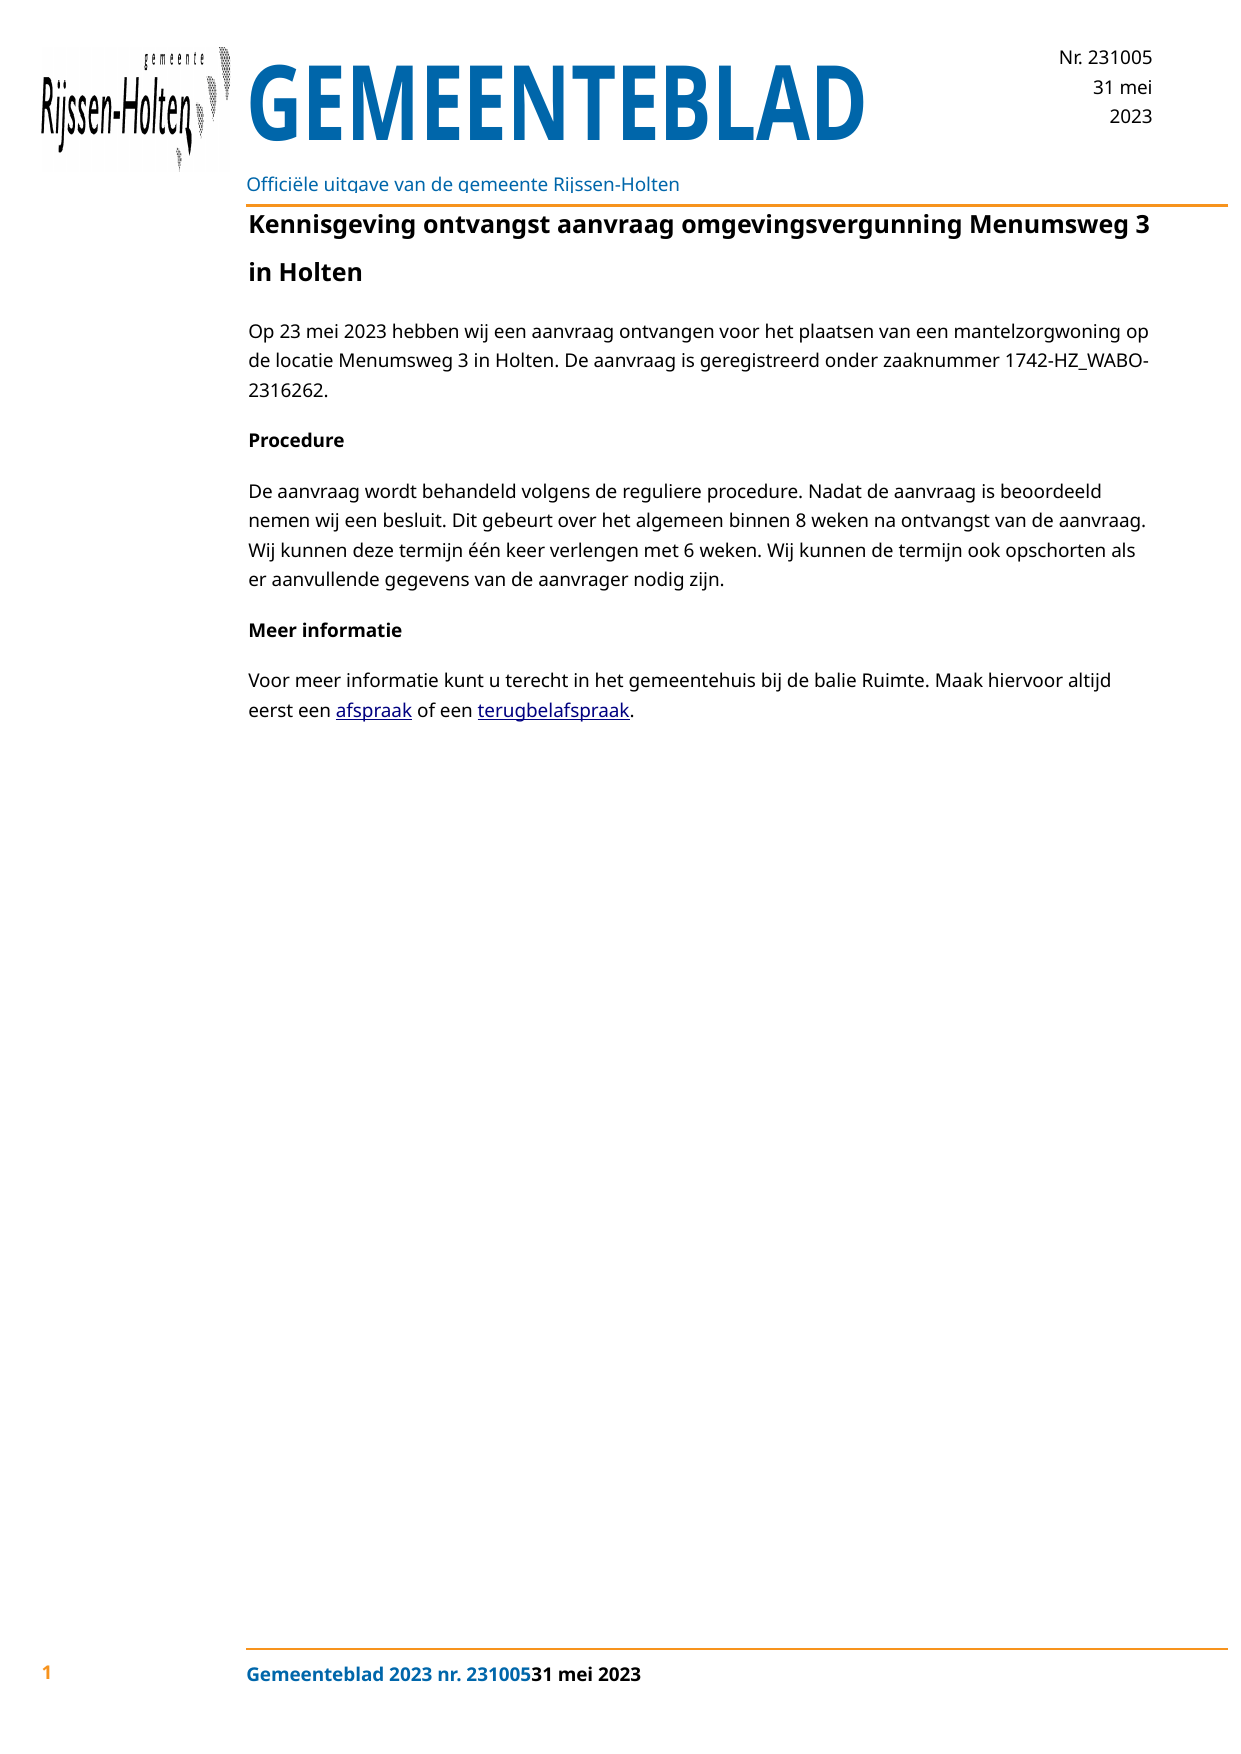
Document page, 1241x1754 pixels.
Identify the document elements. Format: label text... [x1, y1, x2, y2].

text De aanvraag wordt behandeld volgens de reguliere procedure. Nadat de aanvraag is beoordeeld nemen wij een besluit. Dit gebeurt over het algemeen binnen 8 weken na ontvangst van de aanvraag. Wij kunnen deze termijn één keer verlengen met 6 weken. Wij kunnen de termijn ook opschorten als er aanvullende gegevens van de aanvrager nodig zijn. [248, 478, 1152, 592]
text Meer informatie [248, 617, 1152, 643]
text Procedure [248, 427, 1152, 453]
picture [41, 47, 231, 172]
text Kennisgeving ontvangst aanvraag omgevingsvergunning Menumsweg 3 in Holten [248, 207, 1152, 288]
text Voor meer informatie kunt u terecht in het gemeentehuis bij de balie Ruimte. Maak hiervoor altijd eerst een afspraak of een terugbelafspraak. [248, 667, 1152, 723]
text Op 23 mei 2023 hebben wij een aanvraag ontvangen voor het plaatsen van een mantelzorgwoning op de locatie Menumsweg 3 in Holten. De aanvraag is geregistreerd onder zaaknummer 1742-HZ_WABO-2316262. [248, 318, 1152, 403]
